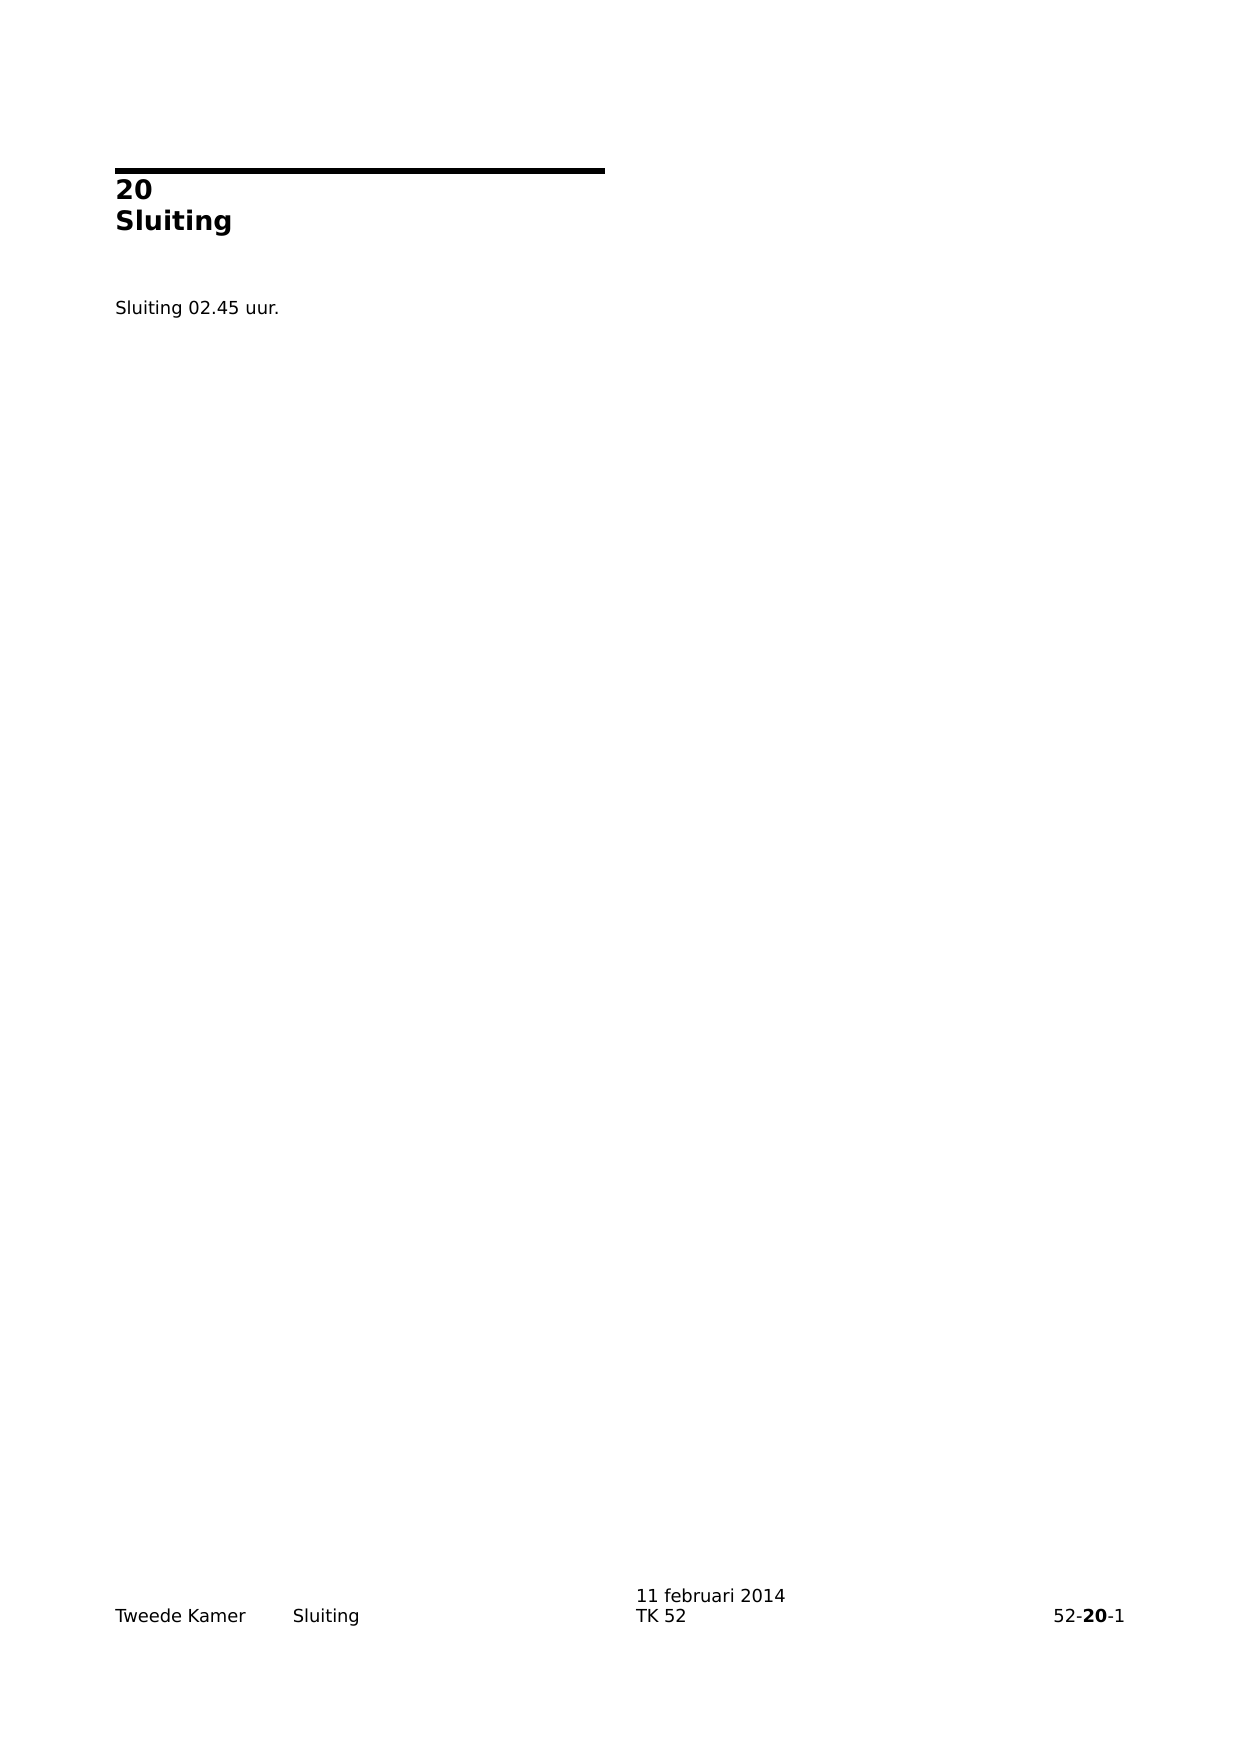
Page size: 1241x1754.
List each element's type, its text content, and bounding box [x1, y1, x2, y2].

text Sluiting 02.45 uur. [115, 298, 605, 318]
title 20 Sluiting [115, 174, 605, 237]
